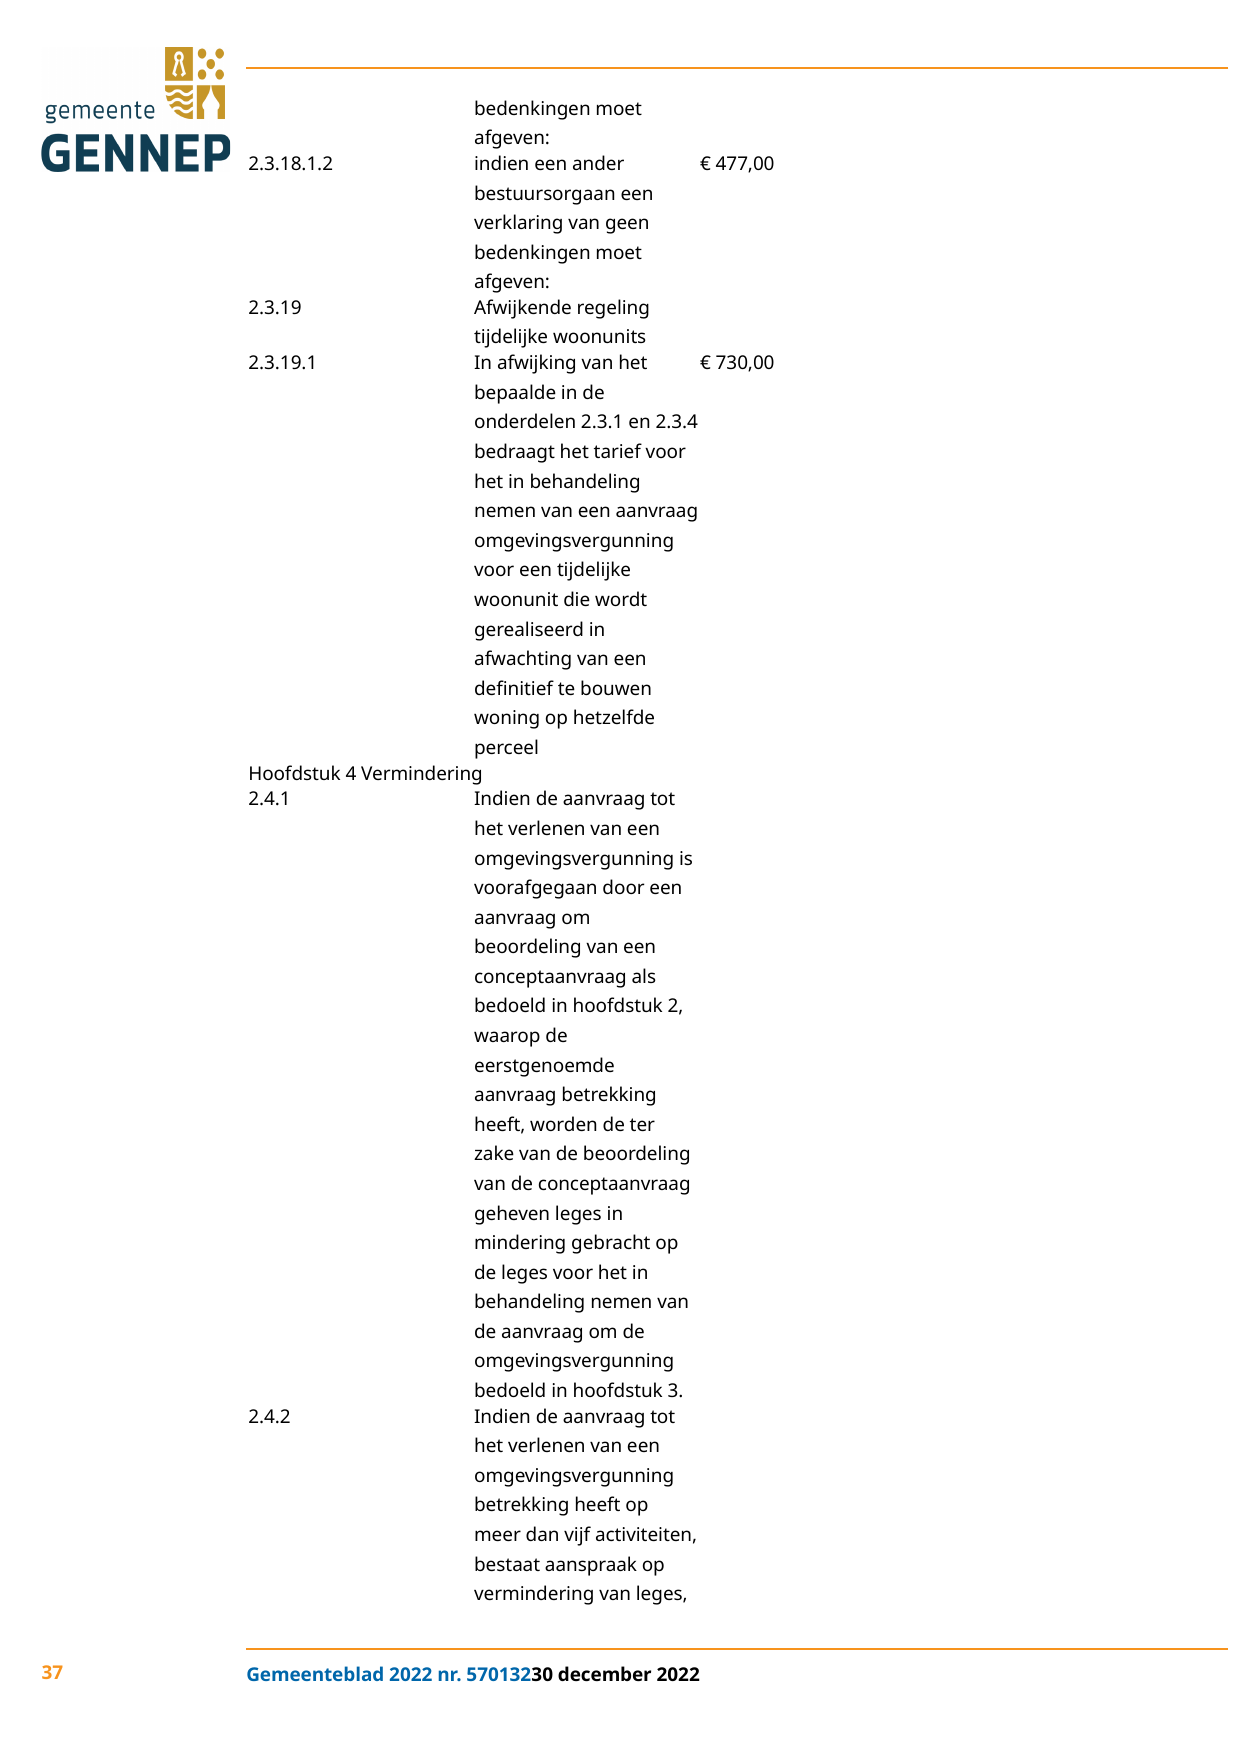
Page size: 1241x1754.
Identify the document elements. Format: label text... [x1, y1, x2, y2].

table_cell 2.3.19 [248, 294, 474, 349]
table_cell [700, 786, 926, 1403]
table_cell [700, 294, 926, 349]
table_cell Hoofdstuk 4 Vermindering [248, 760, 1152, 786]
table_cell indien een ander bestuursorgaan een verklaring van geen bedenkingen moet afgeven: [474, 150, 700, 294]
table_cell Indien de aanvraag tot het verlenen van een omgevingsvergunning is voorafgegaan door een aanvraag om beoordeling van een conceptaanvraag als bedoeld in hoofdstuk 2, waarop de eerstgenoemde aanvraag betrekking heeft, worden de ter zake van de beoordeling van de conceptaanvraag geheven leges in mindering gebracht op de leges voor het in behandeling nemen van de aanvraag om de omgevingsvergunning bedoeld in hoofdstuk 3. [474, 786, 700, 1403]
table_cell [926, 150, 1152, 294]
picture [41, 47, 231, 172]
table_cell Afwijkende regeling tijdelijke woonunits [474, 294, 700, 349]
table_cell bedenkingen moet afgeven: [474, 95, 700, 150]
table_cell [700, 95, 926, 150]
table_cell € 477,00 [700, 150, 926, 294]
table_cell [700, 1403, 926, 1606]
table_cell 2.4.1 [248, 786, 474, 1403]
table_cell [926, 786, 1152, 1403]
table_cell [248, 95, 474, 150]
table_cell 2.4.2 [248, 1403, 474, 1606]
table_cell [926, 350, 1152, 760]
table_cell 2.3.19.1 [248, 350, 474, 760]
table_cell [926, 294, 1152, 349]
table_cell 2.3.18.1.2 [248, 150, 474, 294]
table_cell In afwijking van het bepaalde in de onderdelen 2.3.1 en 2.3.4 bedraagt het tarief voor het in behandeling nemen van een aanvraag omgevingsvergunning voor een tijdelijke woonunit die wordt gerealiseerd in afwachting van een definitief te bouwen woning op hetzelfde perceel [474, 350, 700, 760]
table_cell € 730,00 [700, 350, 926, 760]
table_cell Indien de aanvraag tot het verlenen van een omgevingsvergunning betrekking heeft op meer dan vijf activiteiten, bestaat aanspraak op vermindering van leges, [474, 1403, 700, 1606]
table_cell [926, 95, 1152, 150]
table_cell [926, 1403, 1152, 1606]
